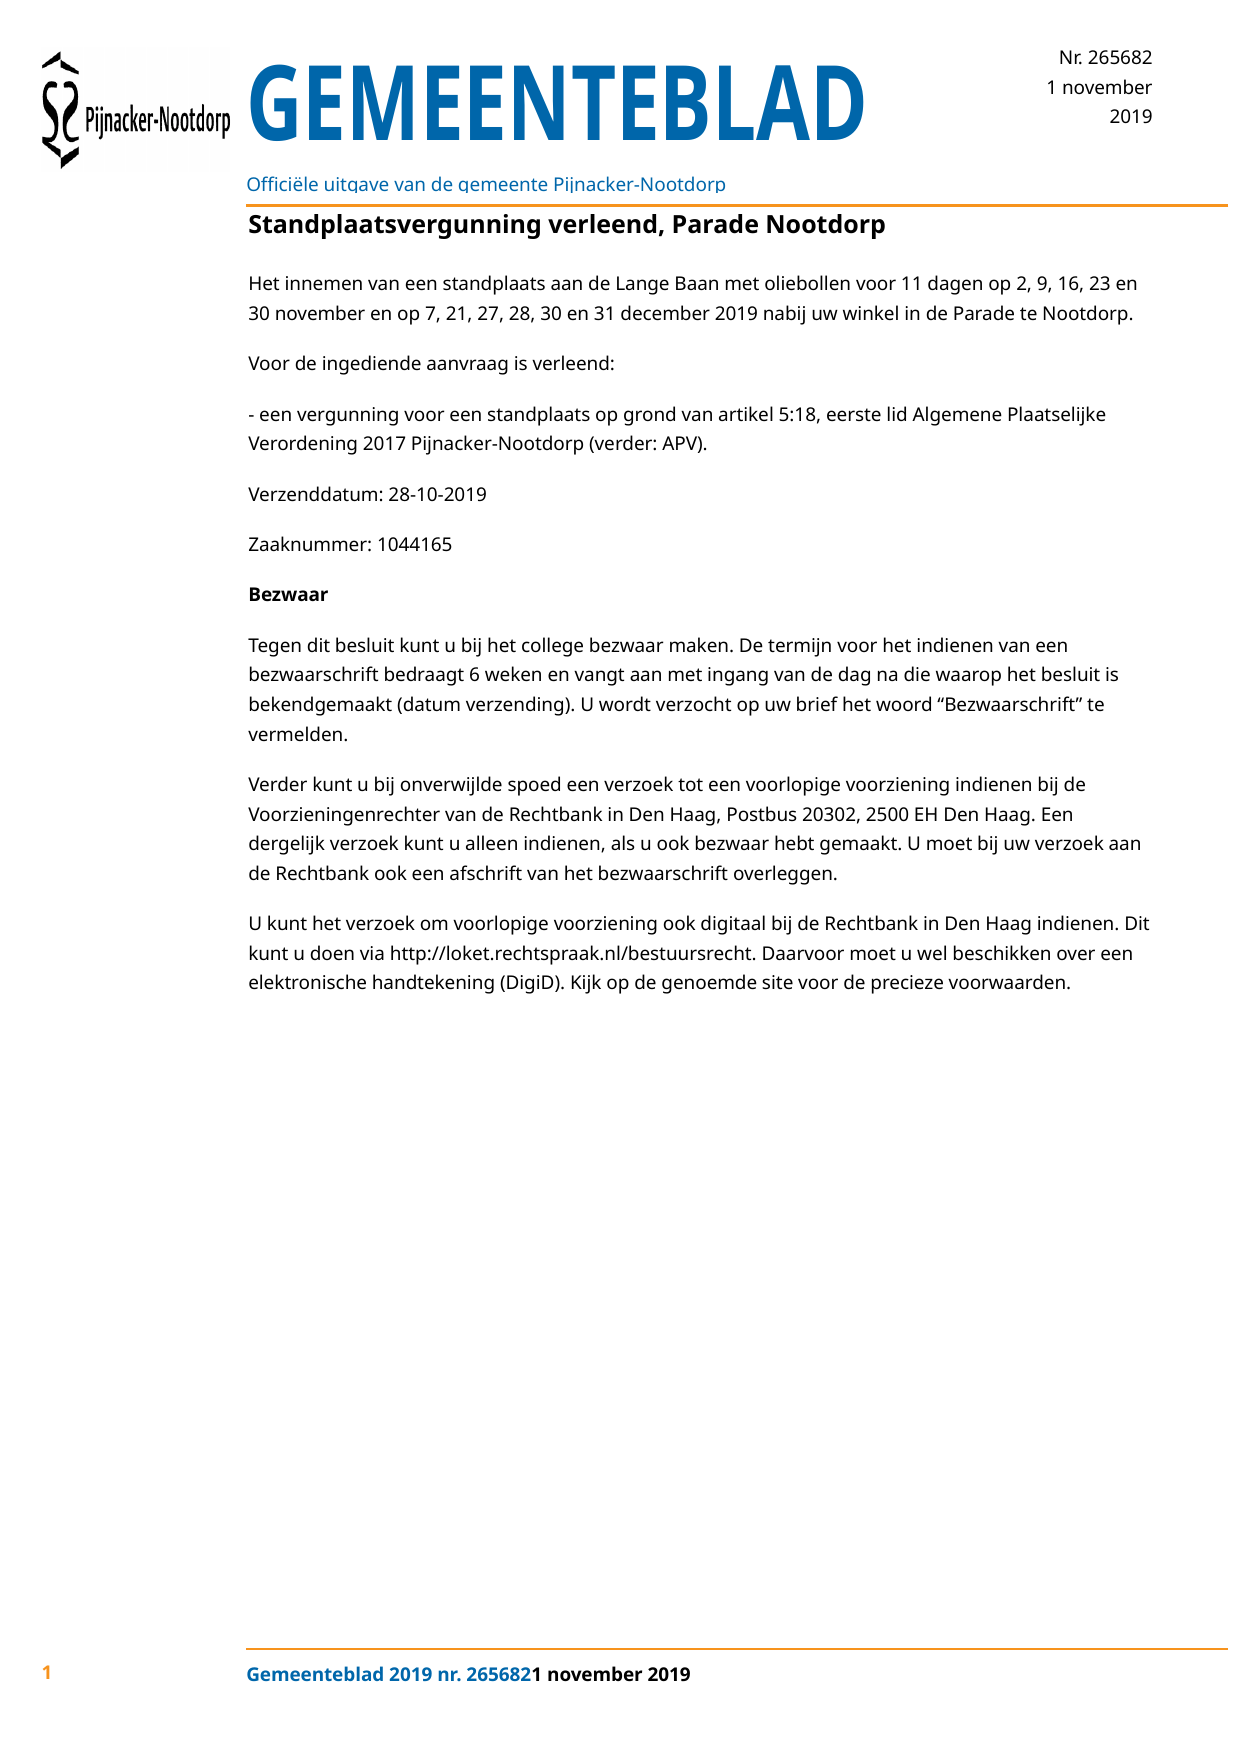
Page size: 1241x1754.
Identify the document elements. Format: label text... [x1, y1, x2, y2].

text Tegen dit besluit kunt u bij het college bezwaar maken. De termijn voor het indienen van een bezwaarschrift bedraagt 6 weken en vangt aan met ingang van de dag na die waarop het besluit is bekendgemaakt (datum verzending). U wordt verzocht op uw brief het woord “Bezwaarschrift” te vermelden. [248, 632, 1152, 746]
text - een vergunning voor een standplaats op grond van artikel 5:18, eerste lid Algemene Plaatselijke Verordening 2017 Pijnacker-Nootdorp (verder: APV). [248, 401, 1152, 456]
text Verder kunt u bij onverwijlde spoed een verzoek tot een voorlopige voorziening indienen bij de Voorzieningenrechter van de Rechtbank in Den Haag, Postbus 20302, 2500 EH Den Haag. Een dergelijk verzoek kunt u alleen indienen, als u ook bezwaar hebt gemaakt. U moet bij uw verzoek aan de Rechtbank ook een afschrift van het bezwaarschrift overleggen. [248, 771, 1152, 886]
text Het innemen van een standplaats aan de Lange Baan met oliebollen voor 11 dagen op 2, 9, 16, 23 en 30 november en op 7, 21, 27, 28, 30 en 31 december 2019 nabij uw winkel in de Parade te Nootdorp. [248, 270, 1152, 326]
text Zaaknummer: 1044165 [248, 531, 1152, 557]
text Voor de ingediende aanvraag is verleend: [248, 350, 1152, 376]
picture [41, 47, 231, 172]
text Verzenddatum: 28-10-2019 [248, 481, 1152, 506]
text Standplaatsvergunning verleend, Parade Nootdorp [248, 207, 1152, 241]
text Bezwaar [248, 582, 1152, 607]
text U kunt het verzoek om voorlopige voorziening ook digitaal bij de Rechtbank in Den Haag indienen. Dit kunt u doen via http://loket.rechtspraak.nl/bestuursrecht. Daarvoor moet u wel beschikken over een elektronische handtekening (DigiD). Kijk op de genoemde site voor de precieze voorwaarden. [248, 910, 1152, 995]
